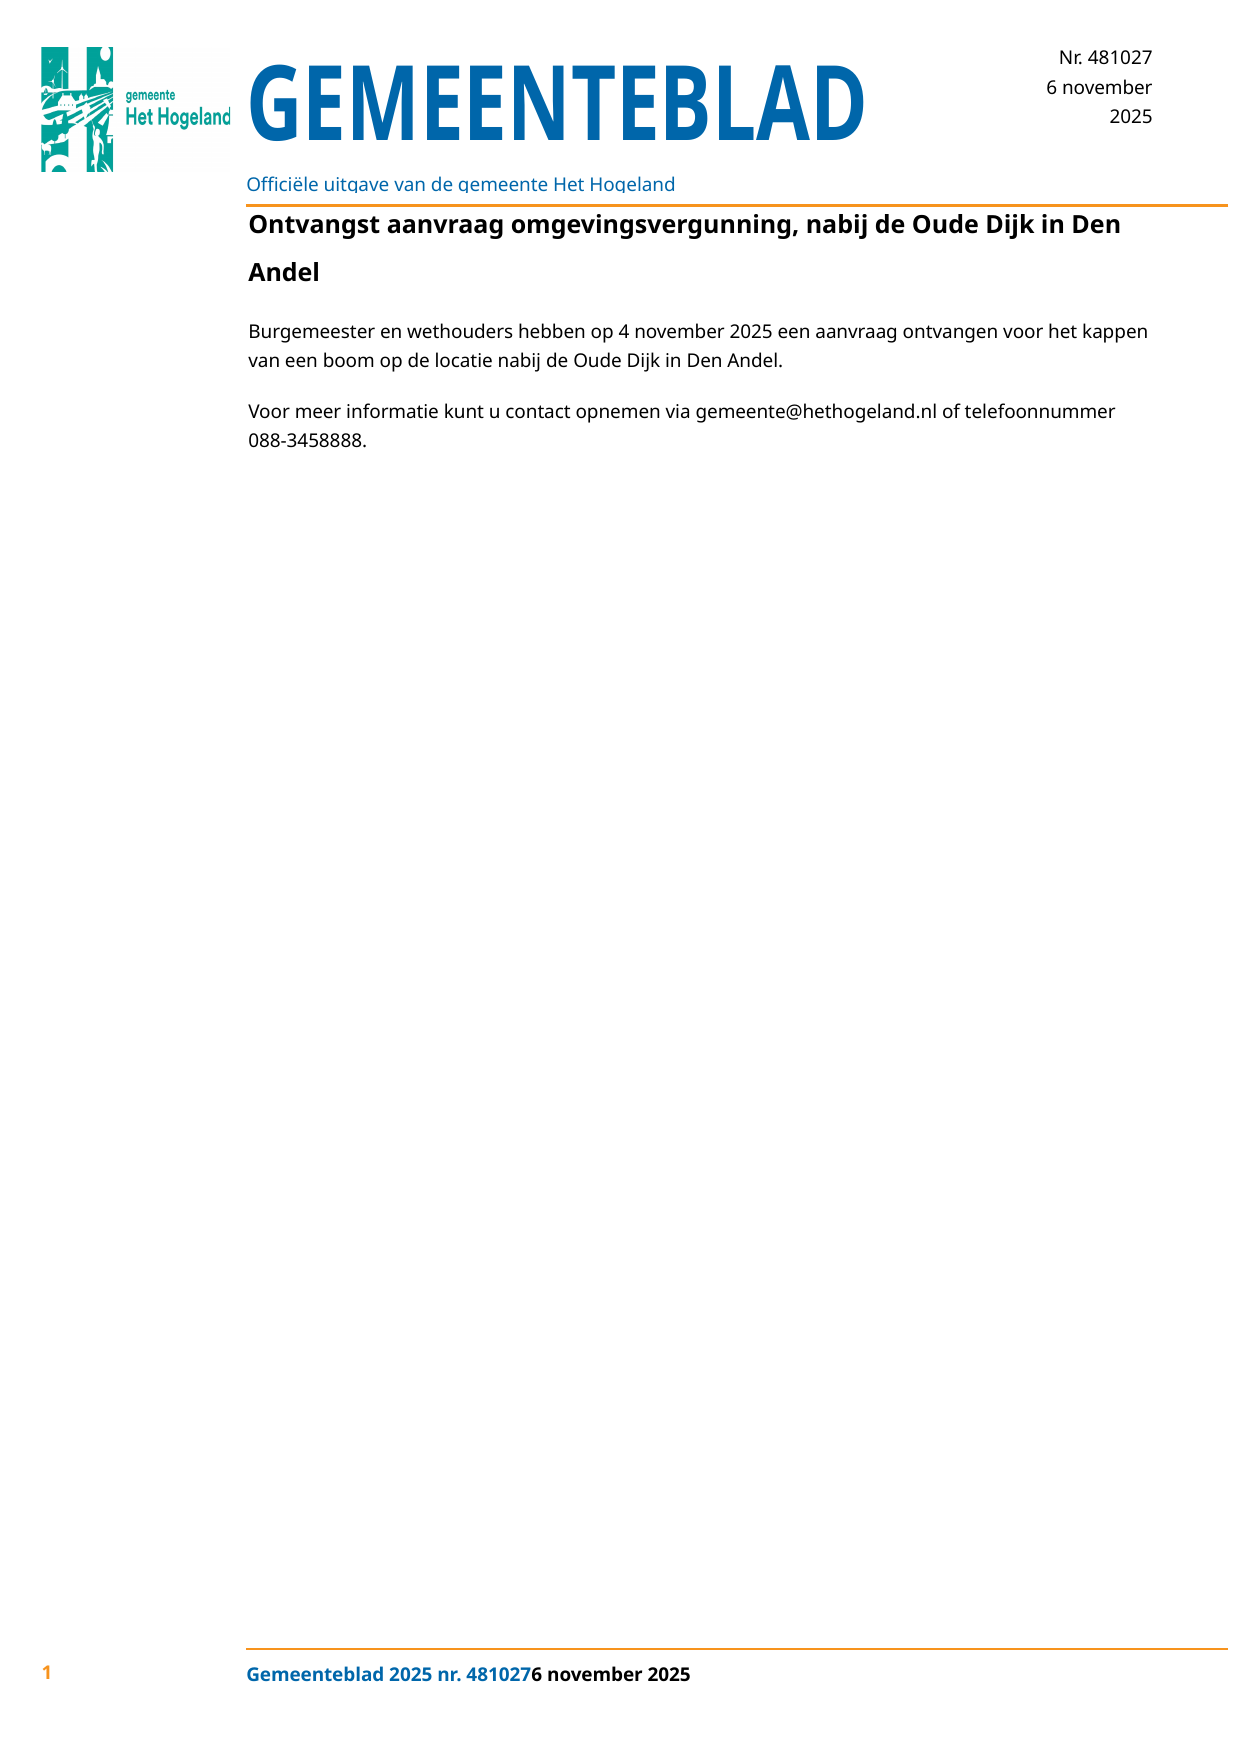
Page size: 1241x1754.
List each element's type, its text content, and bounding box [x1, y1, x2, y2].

picture [41, 47, 231, 172]
text Ontvangst aanvraag omgevingsvergunning, nabij de Oude Dijk in Den Andel [248, 207, 1152, 288]
text Burgemeester en wethouders hebben op 4 november 2025 een aanvraag ontvangen voor het kappen van een boom op de locatie nabij de Oude Dijk in Den Andel. [248, 318, 1152, 373]
text Voor meer informatie kunt u contact opnemen via gemeente@hethogeland.nl of telefoonnummer 088-3458888. [248, 398, 1152, 453]
